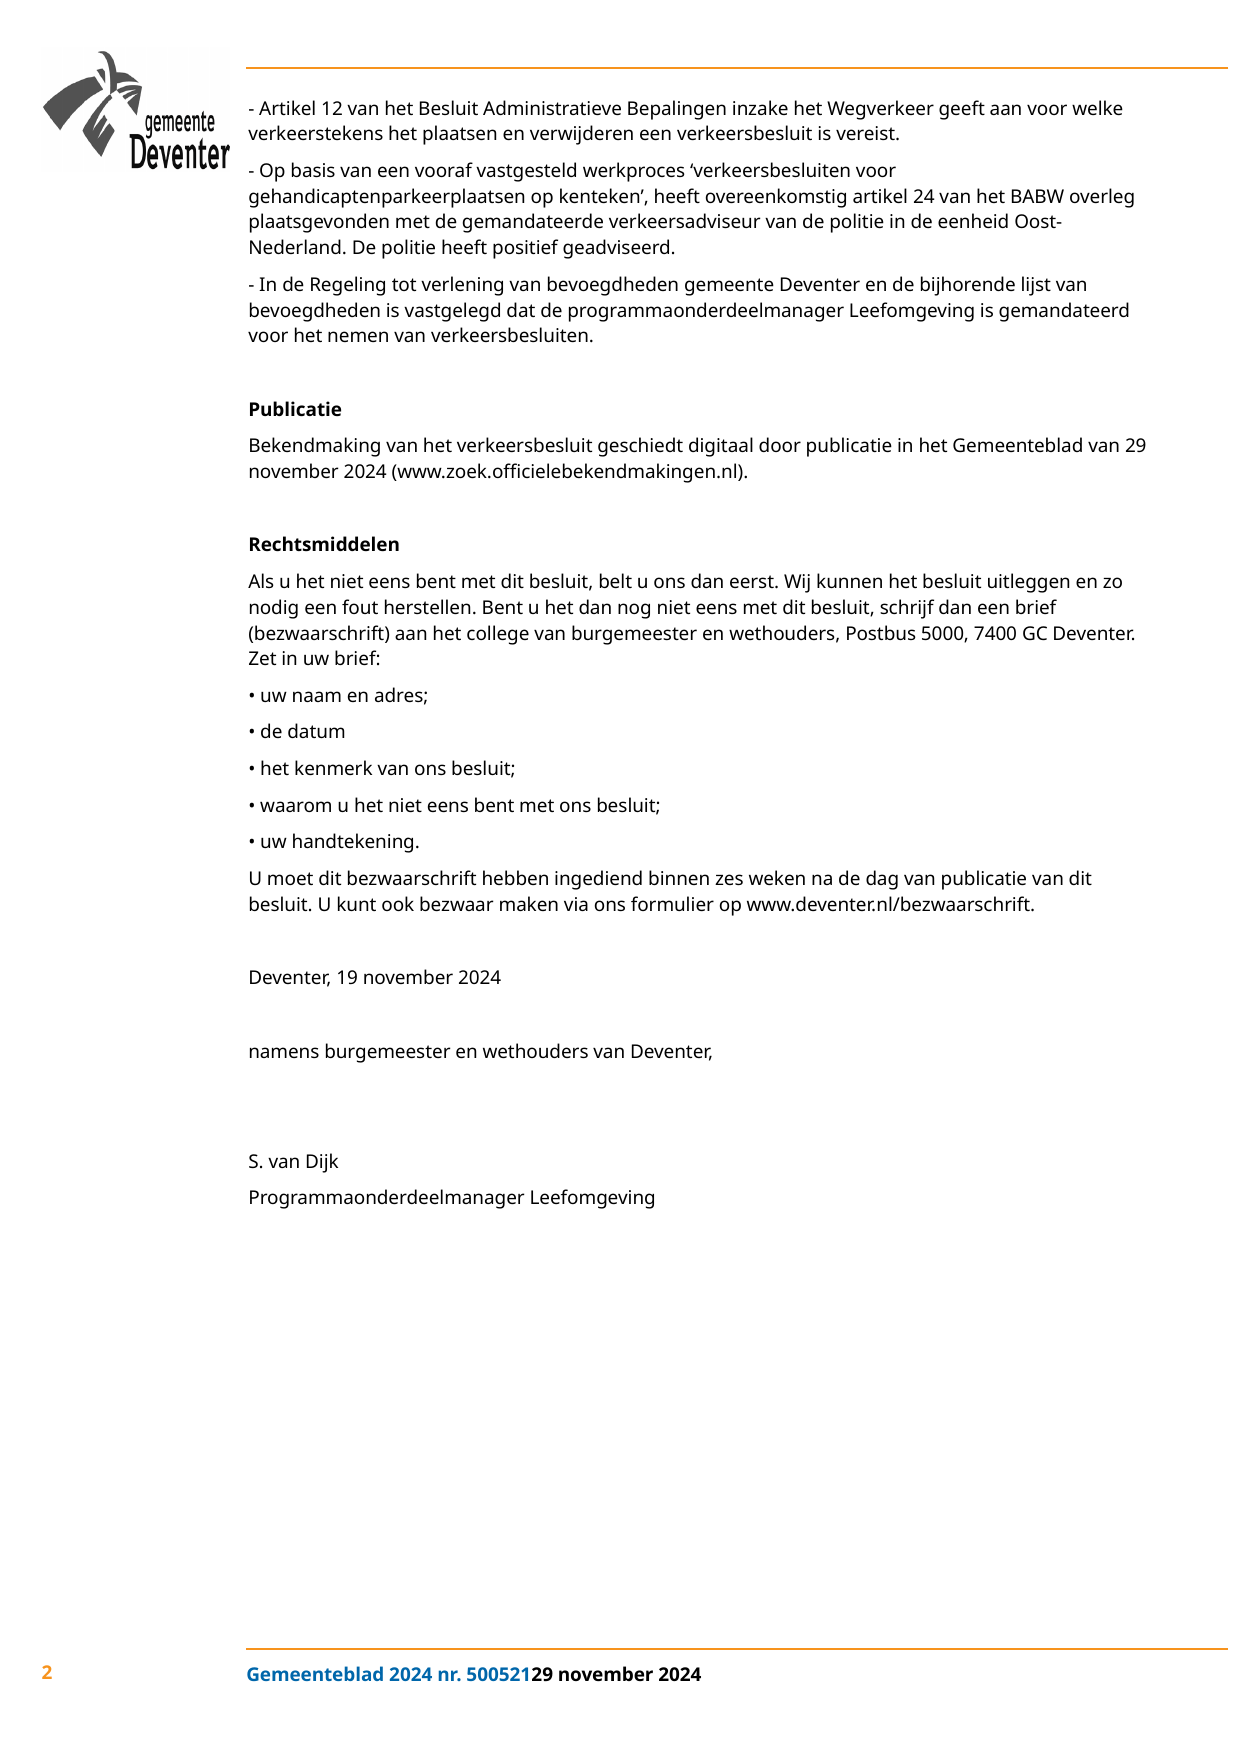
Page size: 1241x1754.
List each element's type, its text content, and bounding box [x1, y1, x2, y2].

text S. van Dijk [248, 1148, 1152, 1173]
picture [41, 47, 231, 172]
text • uw naam en adres; [248, 682, 1152, 708]
text Publicatie [248, 396, 1152, 422]
text • de datum [248, 719, 1152, 744]
text U moet dit bezwaarschrift hebben ingediend binnen zes weken na de dag van publicatie van dit besluit. U kunt ook bezwaar maken via ons formulier op www.deventer.nl/bezwaarschrift. [248, 865, 1152, 917]
text • het kenmerk van ons besluit; [248, 755, 1152, 781]
text • uw handtekening. [248, 829, 1152, 854]
text Als u het niet eens bent met dit besluit, belt u ons dan eerst. Wij kunnen het besluit uitleggen en zo nodig een fout herstellen. Bent u het dan nog niet eens met dit besluit, schrijf dan een brief (bezwaarschrift) aan het college van burgemeester en wethouders, Postbus 5000, 7400 GC Deventer. Zet in uw brief: [248, 568, 1152, 671]
text - In de Regeling tot verlening van bevoegdheden gemeente Deventer en de bijhorende lijst van bevoegdheden is vastgelegd dat de programmaonderdeelmanager Leefomgeving is gemandateerd voor het nemen van verkeersbesluiten. [248, 271, 1152, 348]
text Bekendmaking van het verkeersbesluit geschiedt digitaal door publicatie in het Gemeenteblad van 29 november 2024 (www.zoek.officielebekendmakingen.nl). [248, 432, 1152, 484]
text Programmaonderdeelmanager Leefomgeving [248, 1184, 1152, 1210]
text namens burgemeester en wethouders van Deventer, [248, 1038, 1152, 1063]
text - Op basis van een vooraf vastgesteld werkproces ‘verkeersbesluiten voor gehandicaptenparkeerplaatsen op kenteken’, heeft overeenkomstig artikel 24 van het BABW overleg plaatsgevonden met de gemandateerde verkeersadviseur van de politie in de eenheid Oost-Nederland. De politie heeft positief geadviseerd. [248, 157, 1152, 260]
text - Artikel 12 van het Besluit Administratieve Bepalingen inzake het Wegverkeer geeft aan voor welke verkeerstekens het plaatsen en verwijderen een verkeersbesluit is vereist. [248, 95, 1152, 146]
text Deventer, 19 november 2024 [248, 964, 1152, 990]
text Rechtsmiddelen [248, 532, 1152, 557]
text • waarom u het niet eens bent met ons besluit; [248, 792, 1152, 818]
